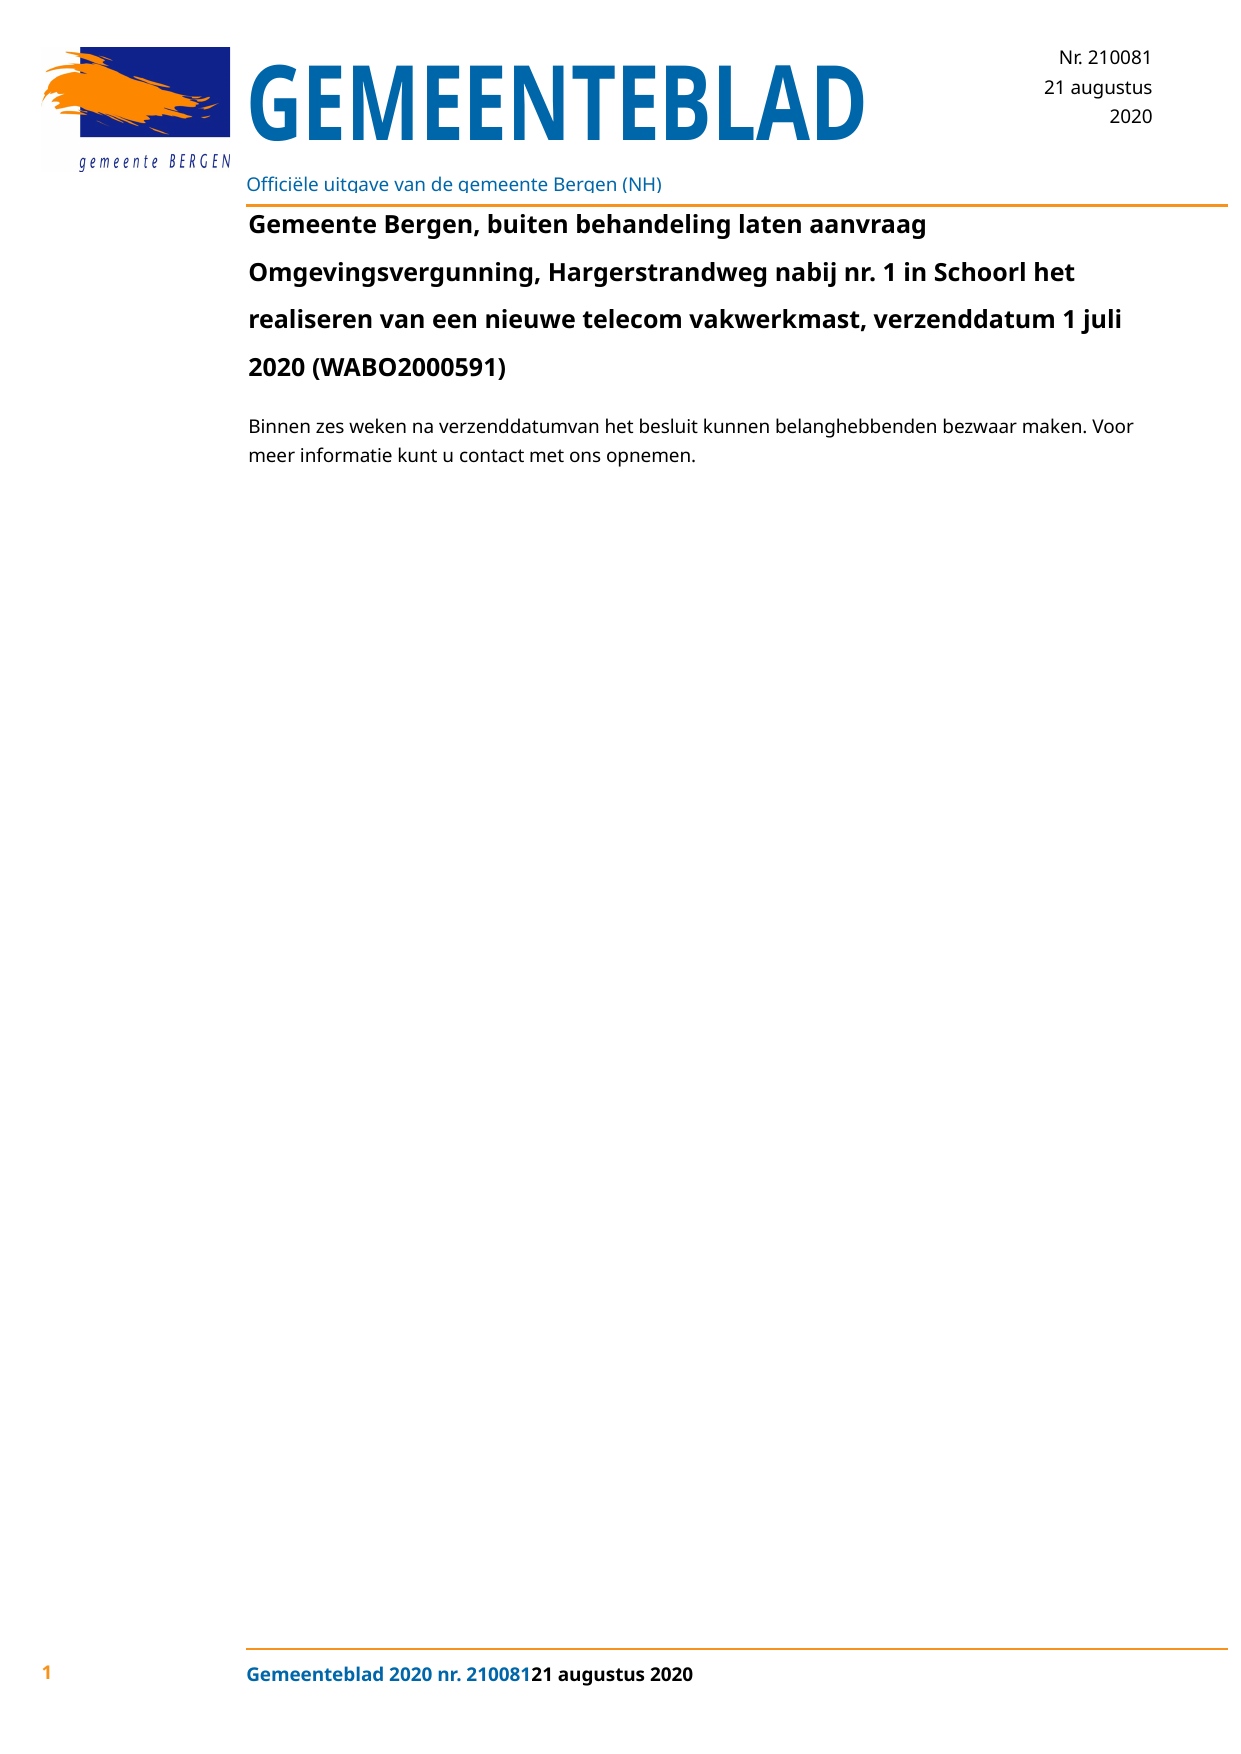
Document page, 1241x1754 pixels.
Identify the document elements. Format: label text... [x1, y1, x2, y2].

text Gemeente Bergen, buiten behandeling laten aanvraag Omgevingsvergunning, Hargerstrandweg nabij nr. 1 in Schoorl het realiseren van een nieuwe telecom vakwerkmast, verzenddatum 1 juli 2020 (WABO2000591) [248, 207, 1152, 384]
text Binnen zes weken na verzenddatumvan het besluit kunnen belanghebbenden bezwaar maken. Voor meer informatie kunt u contact met ons opnemen. [248, 413, 1152, 468]
picture [41, 47, 231, 172]
